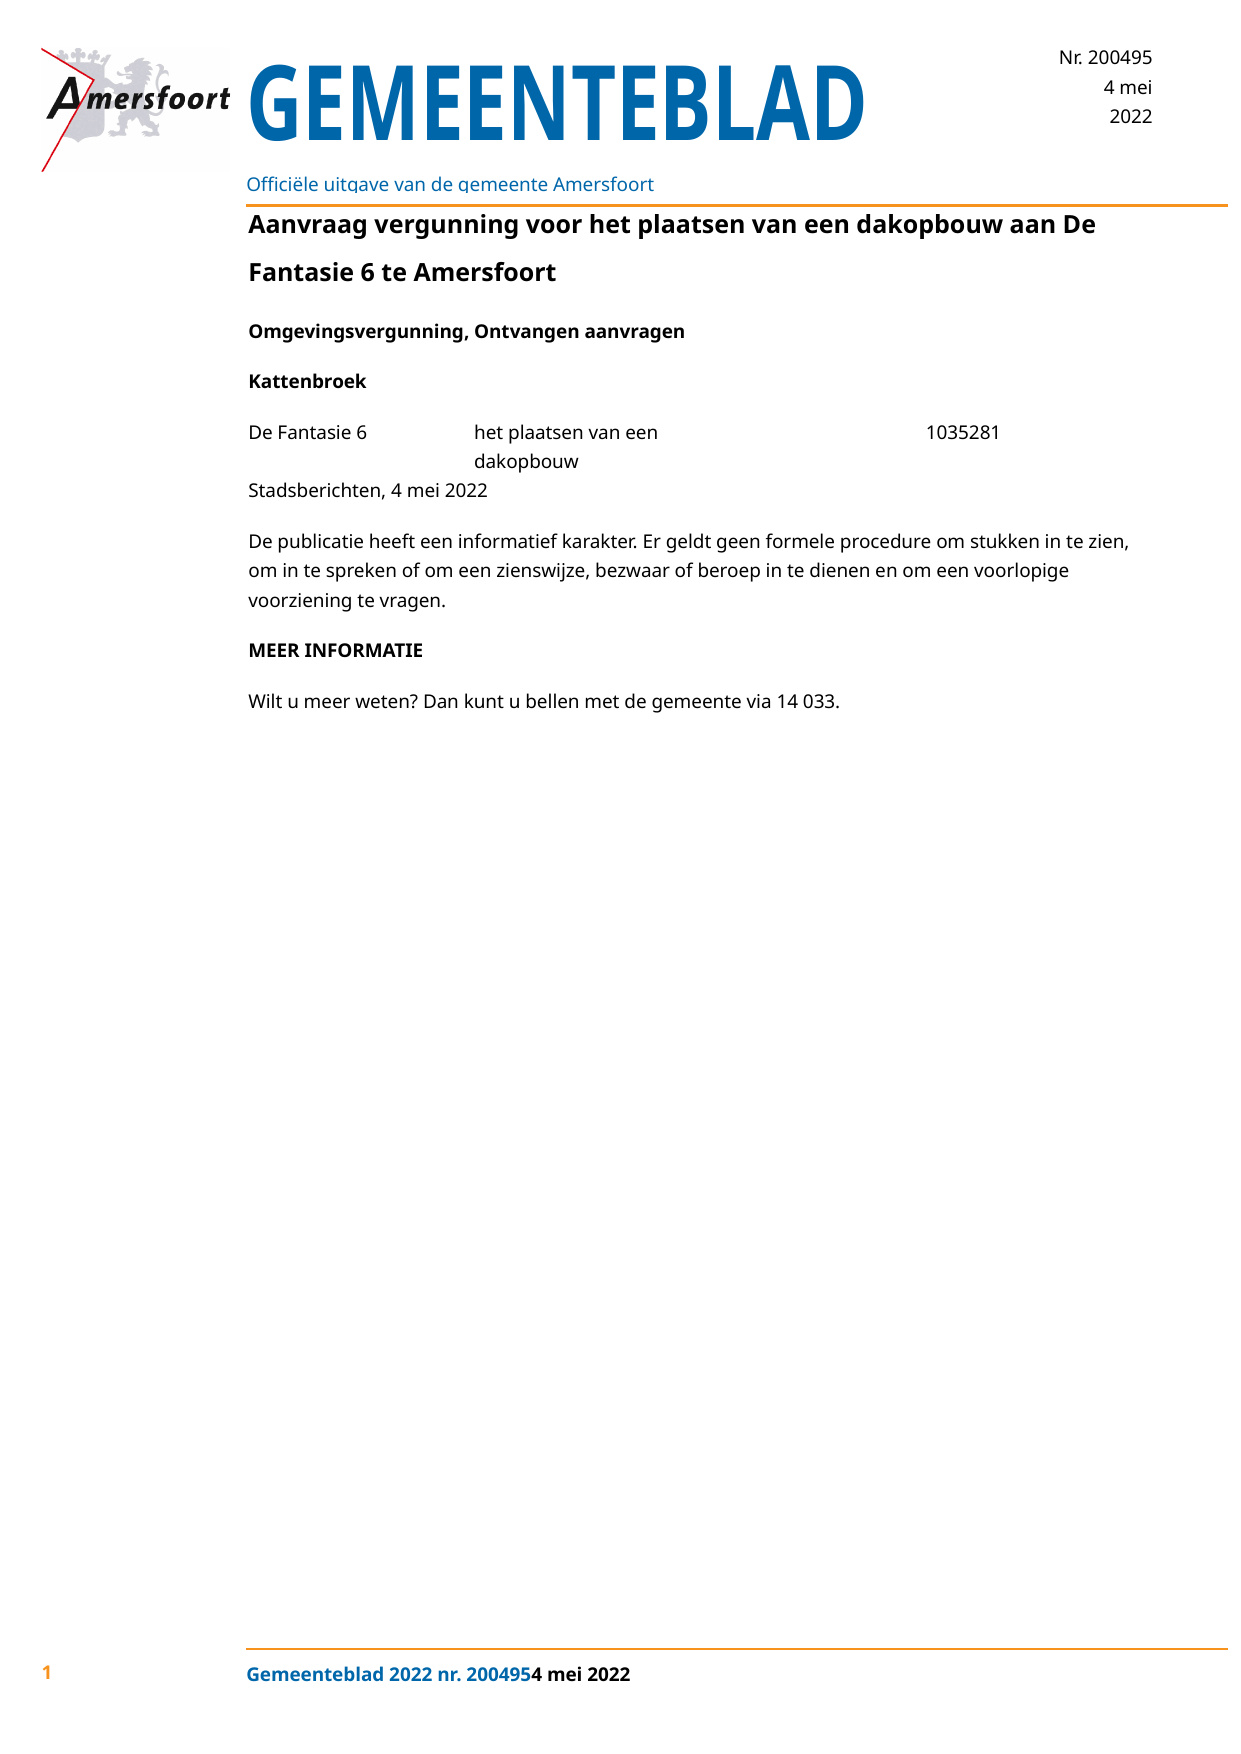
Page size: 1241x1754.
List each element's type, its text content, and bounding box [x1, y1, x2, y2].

text Omgevingsvergunning, Ontvangen aanvragen [248, 318, 1152, 344]
text Wilt u meer weten? Dan kunt u bellen met de gemeente via 14 033. [248, 688, 1152, 713]
table_header het plaatsen van een dakopbouw [474, 419, 700, 474]
text MEER INFORMATIE [248, 637, 1152, 663]
table_header [700, 419, 926, 474]
text Kattenbroek [248, 368, 1152, 394]
picture [41, 47, 231, 172]
table_header De Fantasie 6 [248, 419, 474, 474]
text De publicatie heeft een informatief karakter. Er geldt geen formele procedure om stukken in te zien, om in te spreken of om een zienswijze, bezwaar of beroep in te dienen en om een voorlopige voorziening te vragen. [248, 528, 1152, 613]
text Aanvraag vergunning voor het plaatsen van een dakopbouw aan De Fantasie 6 te Amersfoort [248, 207, 1152, 288]
table_header 1035281 [926, 419, 1152, 474]
text Stadsberichten, 4 mei 2022 [248, 477, 1152, 503]
